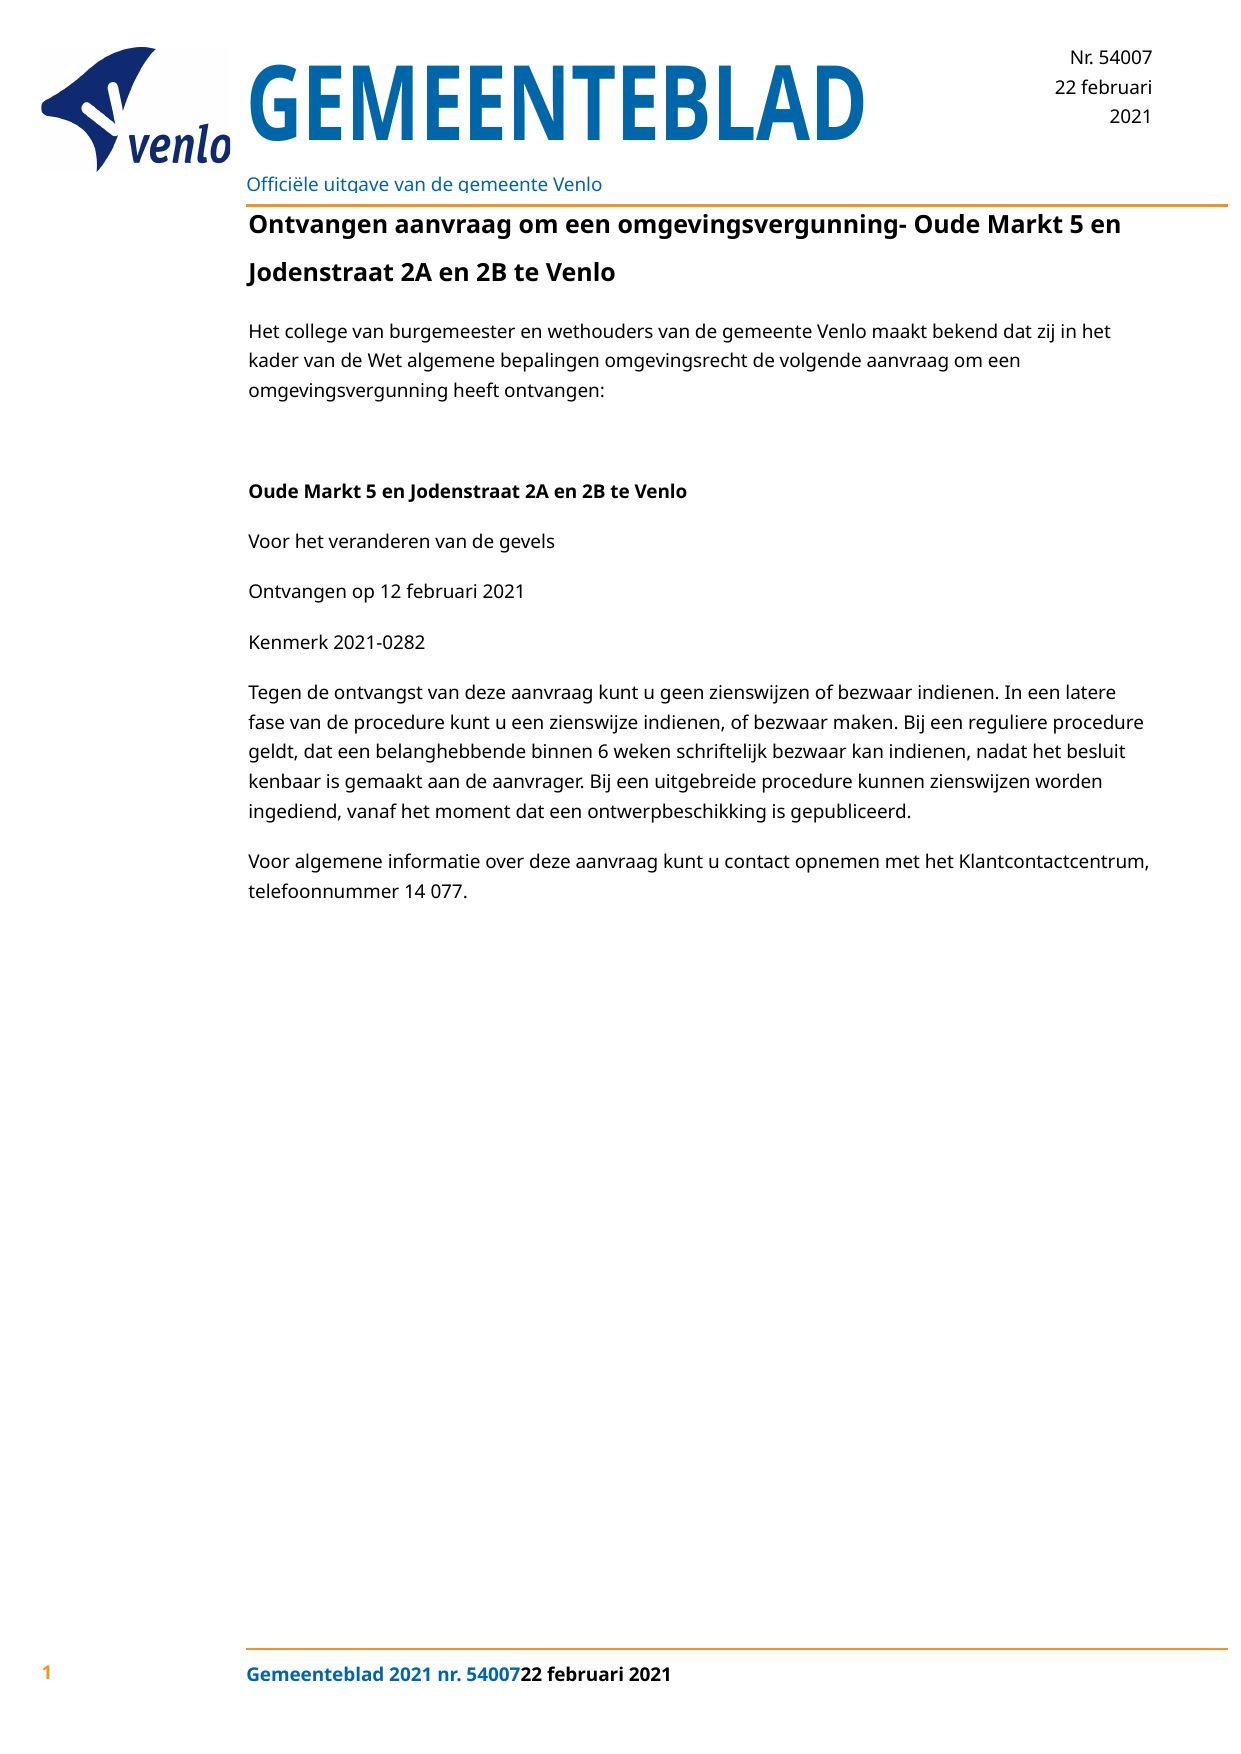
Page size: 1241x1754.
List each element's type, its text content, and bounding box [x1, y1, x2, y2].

text Voor algemene informatie over deze aanvraag kunt u contact opnemen met het Klantcontactcentrum, telefoonnummer 14 077. [248, 848, 1152, 904]
text Ontvangen op 12 februari 2021 [248, 579, 1152, 604]
text Ontvangen aanvraag om een omgevingsvergunning- Oude Markt 5 en Jodenstraat 2A en 2B te Venlo [248, 207, 1152, 288]
text Kenmerk 2021-0282 [248, 629, 1152, 655]
text Voor het veranderen van de gevels [248, 528, 1152, 554]
text Het college van burgemeester en wethouders van de gemeente Venlo maakt bekend dat zij in het kader van de Wet algemene bepalingen omgevingsrecht de volgende aanvraag om een omgevingsvergunning heeft ontvangen: [248, 318, 1152, 403]
text Tegen de ontvangst van deze aanvraag kunt u geen zienswijzen of bezwaar indienen. In een latere fase van de procedure kunt u een zienswijze indienen, of bezwaar maken. Bij een reguliere procedure geldt, dat een belanghebbende binnen 6 weken schriftelijk bezwaar kan indienen, nadat het besluit kenbaar is gemaakt aan de aanvrager. Bij een uitgebreide procedure kunnen zienswijzen worden ingediend, vanaf het moment dat een ontwerpbeschikking is gepubliceerd. [248, 679, 1152, 824]
picture [41, 47, 231, 172]
text Oude Markt 5 en Jodenstraat 2A en 2B te Venlo [248, 478, 1152, 504]
